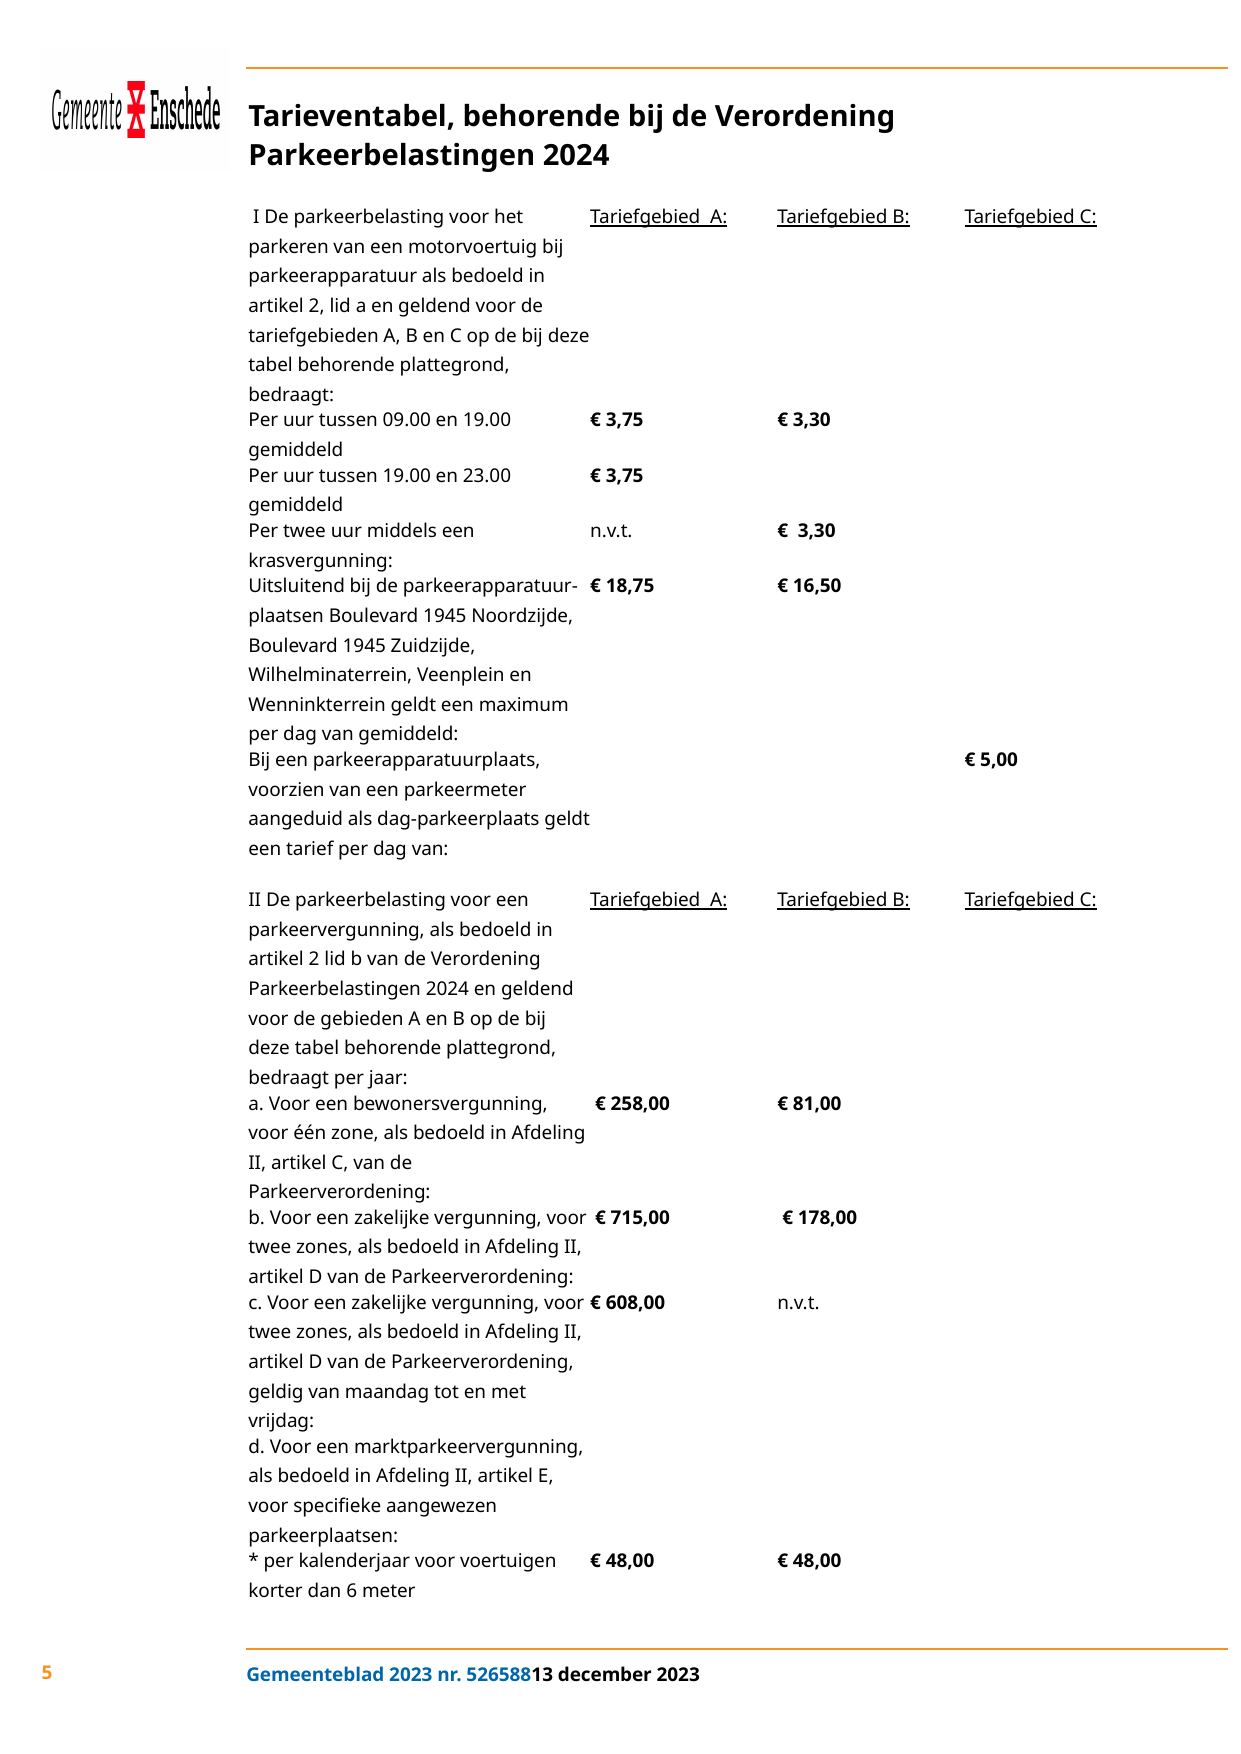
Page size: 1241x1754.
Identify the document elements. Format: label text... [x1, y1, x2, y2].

table_cell [964, 1289, 1152, 1433]
table_cell [964, 1548, 1152, 1603]
table_cell € 18,75 [590, 573, 777, 746]
table_cell a. Voor een bewonersvergunning, voor één zone, als bedoeld in Afdeling II, artikel C, van de Parkeerverordening: [248, 1090, 590, 1204]
table_cell [777, 861, 964, 886]
table_cell [964, 462, 1152, 517]
table_cell [777, 746, 964, 861]
table_cell Per uur tussen 19.00 en 23.00 gemiddeld [248, 462, 590, 517]
text Tarieventabel, behorende bij de Verordening Parkeerbelastingen 2024 [248, 95, 1152, 174]
table_cell II De parkeerbelasting voor een parkeervergunning, als bedoeld in artikel 2 lid b van de Verordening Parkeerbelastingen 2024 en geldend voor de gebieden A en B op de bij deze tabel behorende plattegrond, bedraagt per jaar: [248, 886, 590, 1090]
table_header Tariefgebied B: [777, 204, 964, 407]
table_cell * per kalenderjaar voor voertuigen korter dan 6 meter [248, 1548, 590, 1603]
table_cell [964, 1090, 1152, 1204]
table_cell € 3,30 [777, 407, 964, 462]
table_cell [777, 1433, 964, 1548]
table_cell [248, 861, 590, 886]
picture [41, 47, 231, 172]
table_cell [964, 1204, 1152, 1289]
table_cell € 81,00 [777, 1090, 964, 1204]
table_header Tariefgebied C: [964, 204, 1152, 407]
table_cell Bij een parkeerapparatuurplaats, voorzien van een parkeermeter aangeduid als dag-parkeerplaats geldt een tarief per dag van: [248, 746, 590, 861]
table_cell [590, 1433, 777, 1548]
table_cell n.v.t. [777, 1289, 964, 1433]
table_cell [964, 407, 1152, 462]
table_header Tariefgebied A: [590, 204, 777, 407]
table_cell Tariefgebied A: [590, 886, 777, 1090]
table_cell d. Voor een marktparkeervergunning, als bedoeld in Afdeling II, artikel E, voor specifieke aangewezen parkeerplaatsen: [248, 1433, 590, 1548]
table_cell € 608,00 [590, 1289, 777, 1433]
table_cell [590, 746, 777, 861]
table_cell € 258,00 [590, 1090, 777, 1204]
table_cell € 5,00 [964, 746, 1152, 861]
table_cell b. Voor een zakelijke vergunning, voor twee zones, als bedoeld in Afdeling II, artikel D van de Parkeerverordening: [248, 1204, 590, 1289]
table_cell € 715,00 [590, 1204, 777, 1289]
table_cell € 178,00 [777, 1204, 964, 1289]
table_cell [964, 573, 1152, 746]
table_cell € 16,50 [777, 573, 964, 746]
table_cell [590, 861, 777, 886]
table_cell € 48,00 [777, 1548, 964, 1603]
table_cell Per uur tussen 09.00 en 19.00 gemiddeld [248, 407, 590, 462]
table_cell [777, 462, 964, 517]
table_cell Tariefgebied C: [964, 886, 1152, 1090]
table_header I De parkeerbelasting voor het parkeren van een motorvoertuig bij parkeerapparatuur als bedoeld in artikel 2, lid a en geldend voor de tariefgebieden A, B en C op de bij deze tabel behorende plattegrond, bedraagt: [248, 204, 590, 407]
table_cell c. Voor een zakelijke vergunning, voor twee zones, als bedoeld in Afdeling II, artikel D van de Parkeerverordening, geldig van maandag tot en met vrijdag: [248, 1289, 590, 1433]
table_cell € 3,75 [590, 407, 777, 462]
table_cell € 48,00 [590, 1548, 777, 1603]
table_cell [964, 517, 1152, 573]
table_cell € 3,75 [590, 462, 777, 517]
table_cell Per twee uur middels een krasvergunning: [248, 517, 590, 573]
table_cell Tariefgebied B: [777, 886, 964, 1090]
table_cell € 3,30 [777, 517, 964, 573]
table_cell [964, 1433, 1152, 1548]
table_cell n.v.t. [590, 517, 777, 573]
table_cell [964, 861, 1152, 886]
table_cell Uitsluitend bij de parkeerapparatuur-plaatsen Boulevard 1945 Noordzijde, Boulevard 1945 Zuidzijde, Wilhelminaterrein, Veenplein en Wenninkterrein geldt een maximum per dag van gemiddeld: [248, 573, 590, 746]
